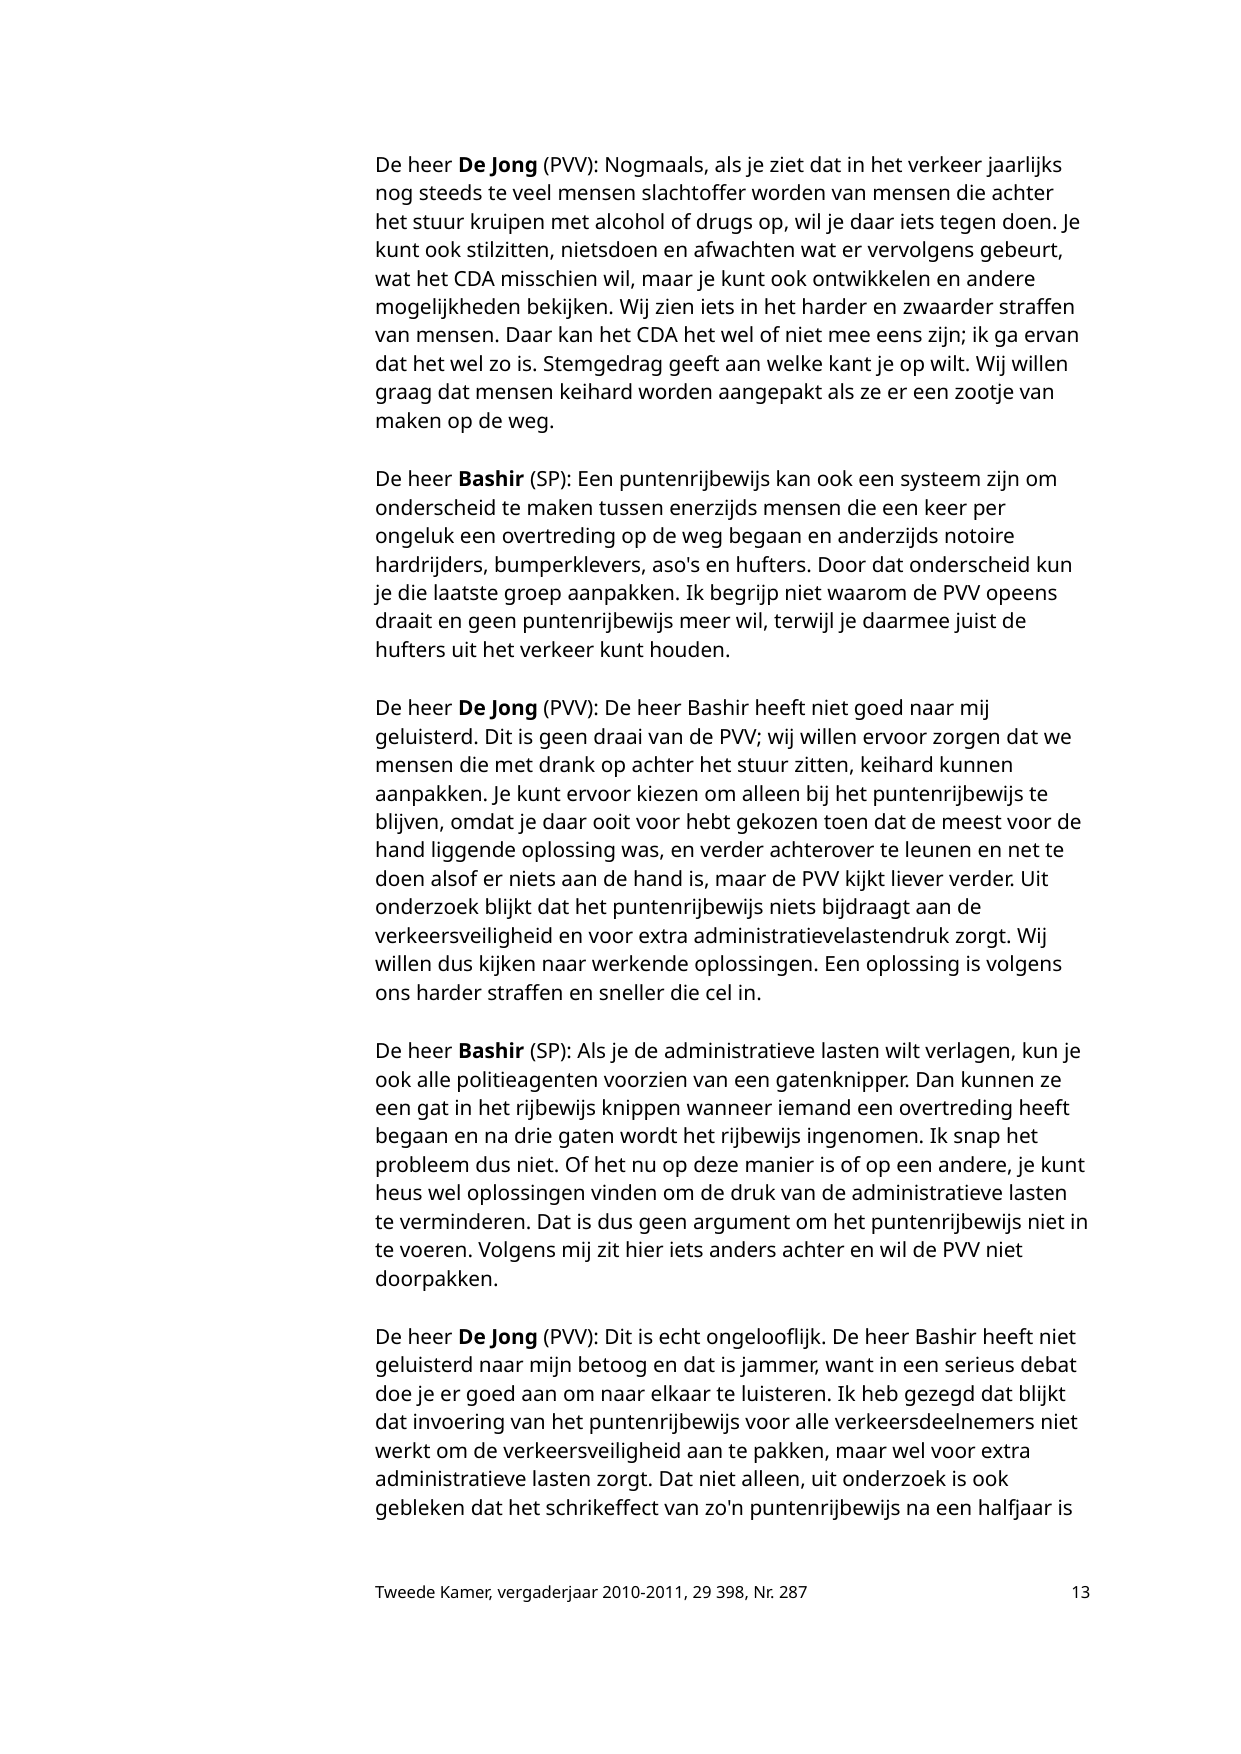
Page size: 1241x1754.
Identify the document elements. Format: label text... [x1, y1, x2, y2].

text De heer De Jong (PVV): Nogmaals, als je ziet dat in het verkeer jaarlijks nog steeds te veel mensen slachtoffer worden van mensen die achter het stuur kruipen met alcohol of drugs op, wil je daar iets tegen doen. Je kunt ook stilzitten, nietsdoen en afwachten wat er vervolgens gebeurt, wat het CDA misschien wil, maar je kunt ook ontwikkelen en andere mogelijkheden bekijken. Wij zien iets in het harder en zwaarder straffen van mensen. Daar kan het CDA het wel of niet mee eens zijn; ik ga ervan dat het wel zo is. Stemgedrag geeft aan welke kant je op wilt. Wij willen graag dat mensen keihard worden aangepakt als ze er een zootje van maken op de weg. [375, 150, 1090, 434]
text De heer De Jong (PVV): De heer Bashir heeft niet goed naar mij geluisterd. Dit is geen draai van de PVV; wij willen ervoor zorgen dat we mensen die met drank op achter het stuur zitten, keihard kunnen aanpakken. Je kunt ervoor kiezen om alleen bij het puntenrijbewijs te blijven, omdat je daar ooit voor hebt gekozen toen dat de meest voor de hand liggende oplossing was, en verder achterover te leunen en net te doen alsof er niets aan de hand is, maar de PVV kijkt liever verder. Uit onderzoek blijkt dat het puntenrijbewijs niets bijdraagt aan de verkeersveiligheid en voor extra administratievelastendruk zorgt. Wij willen dus kijken naar werkende oplossingen. Een oplossing is volgens ons harder straffen en sneller die cel in. [375, 693, 1090, 1006]
text De heer Bashir (SP): Een puntenrijbewijs kan ook een systeem zijn om onderscheid te maken tussen enerzijds mensen die een keer per ongeluk een overtreding op de weg begaan en anderzijds notoire hardrijders, bumperklevers, aso's en hufters. Door dat onderscheid kun je die laatste groep aanpakken. Ik begrijp niet waarom de PVV opeens draait en geen puntenrijbewijs meer wil, terwijl je daarmee juist de hufters uit het verkeer kunt houden. [375, 464, 1090, 663]
text De heer De Jong (PVV): Dit is echt ongelooflijk. De heer Bashir heeft niet geluisterd naar mijn betoog en dat is jammer, want in een serieus debat doe je er goed aan om naar elkaar te luisteren. Ik heb gezegd dat blijkt dat invoering van het puntenrijbewijs voor alle verkeersdeelnemers niet werkt om de verkeersveiligheid aan te pakken, maar wel voor extra administratieve lasten zorgt. Dat niet alleen, uit onderzoek is ook gebleken dat het schrikeffect van zo'n puntenrijbewijs na een halfjaar is [375, 1322, 1090, 1521]
text De heer Bashir (SP): Als je de administratieve lasten wilt verlagen, kun je ook alle politieagenten voorzien van een gatenknipper. Dan kunnen ze een gat in het rijbewijs knippen wanneer iemand een overtreding heeft begaan en na drie gaten wordt het rijbewijs ingenomen. Ik snap het probleem dus niet. Of het nu op deze manier is of op een andere, je kunt heus wel oplossingen vinden om de druk van de administratieve lasten te verminderen. Dat is dus geen argument om het puntenrijbewijs niet in te voeren. Volgens mij zit hier iets anders achter en wil de PVV niet doorpakken. [375, 1036, 1090, 1292]
